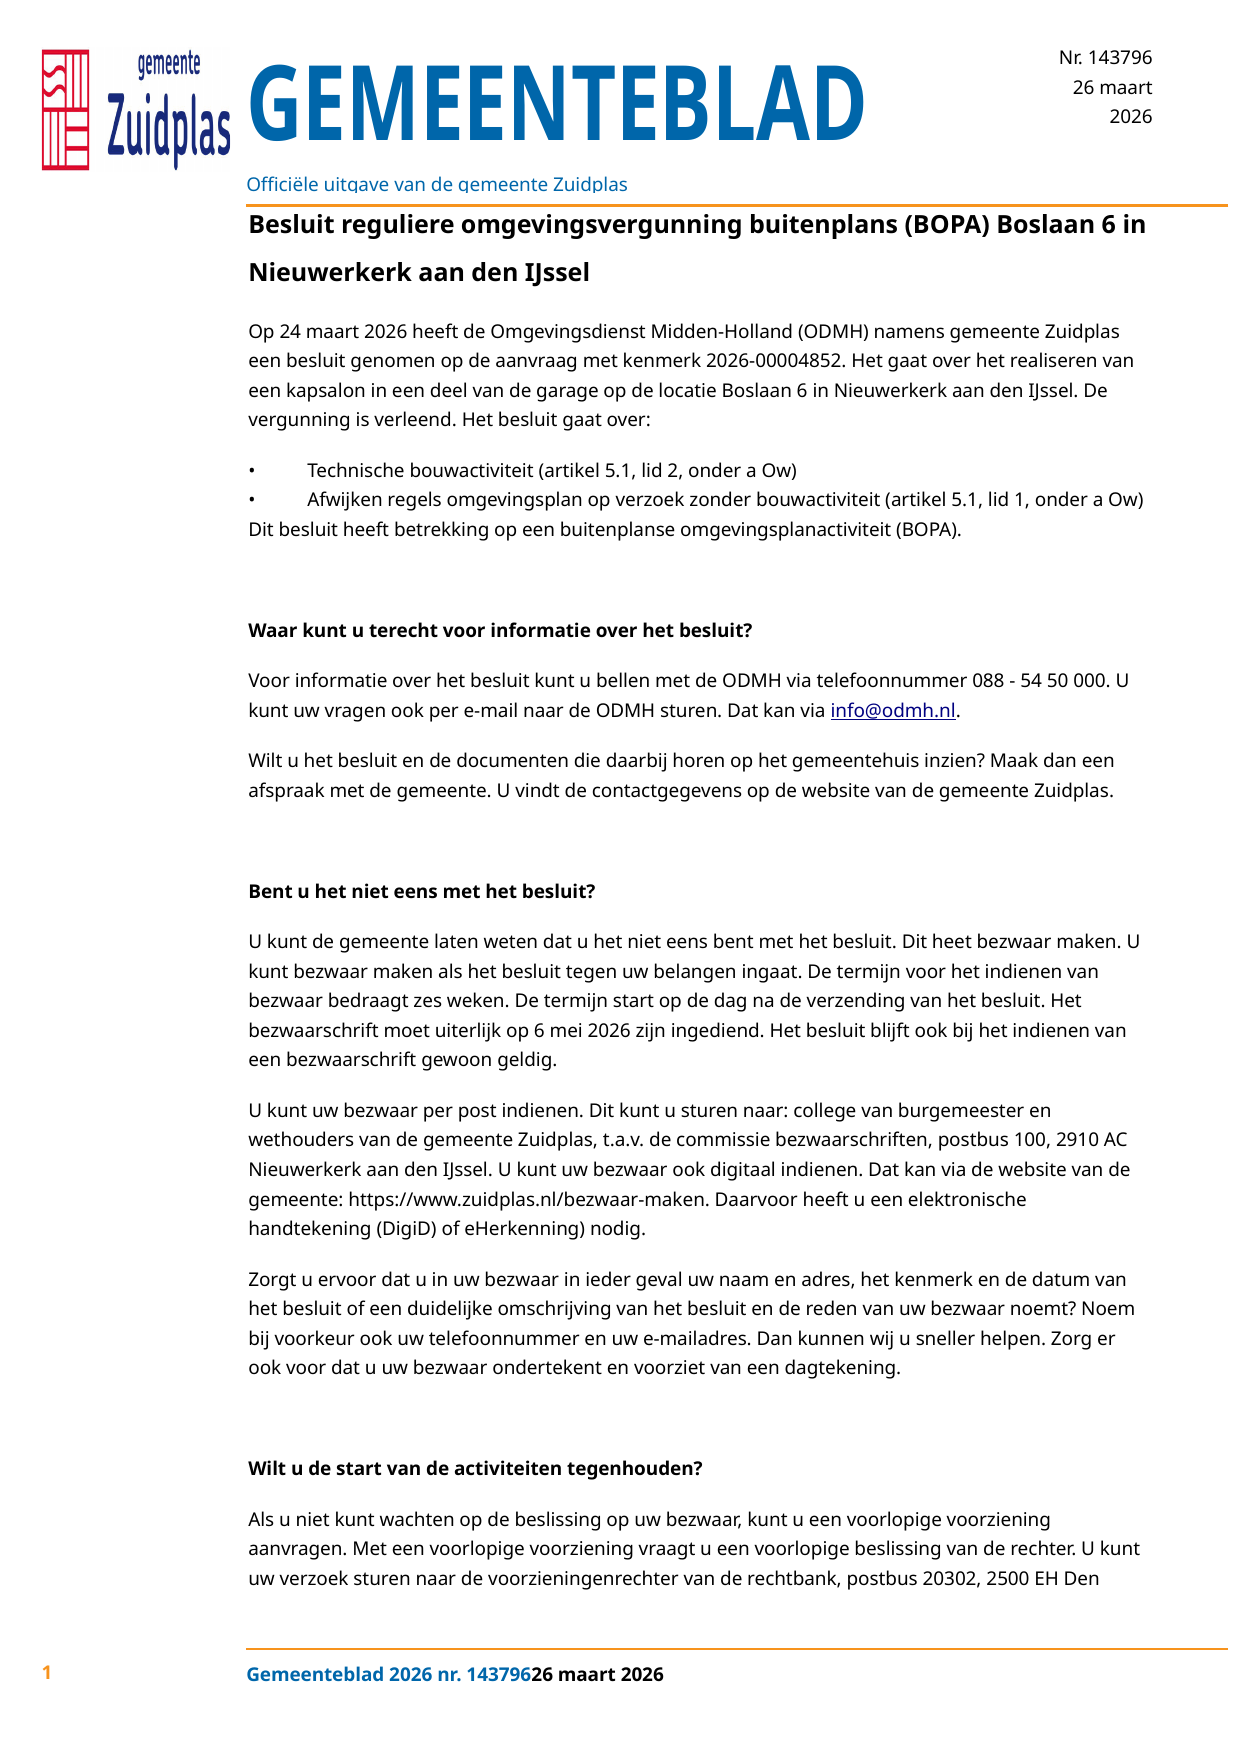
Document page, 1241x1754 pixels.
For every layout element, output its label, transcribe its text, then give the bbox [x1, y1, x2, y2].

picture [41, 47, 231, 172]
text Wilt u de start van de activiteiten tegenhouden? [248, 1455, 1152, 1481]
text U kunt de gemeente laten weten dat u het niet eens bent met het besluit. Dit heet bezwaar maken. U kunt bezwaar maken als het besluit tegen uw belangen ingaat. De termijn voor het indienen van bezwaar bedraagt zes weken. De termijn start op de dag na de verzending van het besluit. Het bezwaarschrift moet uiterlijk op 6 mei 2026 zijn ingediend. Het besluit blijft ook bij het indienen van een bezwaarschrift gewoon geldig. [248, 928, 1152, 1072]
text Wilt u het besluit en de documenten die daarbij horen op het gemeentehuis inzien? Maak dan een afspraak met de gemeente. U vindt de contactgegevens op de website van de gemeente Zuidplas. [248, 747, 1152, 803]
text Als u niet kunt wachten op de beslissing op uw bezwaar, kunt u een voorlopige voorziening aanvragen. Met een voorlopige voorziening vraagt u een voorlopige beslissing van de rechter. U kunt uw verzoek sturen naar de voorzieningenrechter van de rechtbank, postbus 20302, 2500 EH Den [248, 1506, 1152, 1591]
text Zorgt u ervoor dat u in uw bezwaar in ieder geval uw naam en adres, het kenmerk en de datum van het besluit of een duidelijke omschrijving van het besluit en de reden van uw bezwaar noemt? Noem bij voorkeur ook uw telefoonnummer en uw e-mailadres. Dan kunnen wij u sneller helpen. Zorg er ook voor dat u uw bezwaar ondertekent en voorziet van een dagtekening. [248, 1266, 1152, 1380]
text Waar kunt u terecht voor informatie over het besluit? [248, 617, 1152, 643]
text Bent u het niet eens met het besluit? [248, 878, 1152, 904]
list Afwijken regels omgevingsplan op verzoek zonder bouwactiviteit (artikel 5.1, lid 1, onder a Ow) [248, 487, 1152, 512]
text Op 24 maart 2026 heeft de Omgevingsdienst Midden-Holland (ODMH) namens gemeente Zuidplas een besluit genomen op de aanvraag met kenmerk 2026-00004852. Het gaat over het realiseren van een kapsalon in een deel van de garage op de locatie Boslaan 6 in Nieuwerkerk aan den IJssel. De vergunning is verleend. Het besluit gaat over: [248, 318, 1152, 432]
list Technische bouwactiviteit (artikel 5.1, lid 2, onder a Ow) [248, 457, 1152, 483]
text Besluit reguliere omgevingsvergunning buitenplans (BOPA) Boslaan 6 in Nieuwerkerk aan den IJssel [248, 207, 1152, 288]
text U kunt uw bezwaar per post indienen. Dit kunt u sturen naar: college van burgemeester en wethouders van de gemeente Zuidplas, t.a.v. de commissie bezwaarschriften, postbus 100, 2910 AC Nieuwerkerk aan den IJssel. U kunt uw bezwaar ook digitaal indienen. Dat kan via de website van de gemeente: https://www.zuidplas.nl/bezwaar-maken. Daarvoor heeft u een elektronische handtekening (DigiD) of eHerkenning) nodig. [248, 1097, 1152, 1241]
text Voor informatie over het besluit kunt u bellen met de ODMH via telefoonnummer 088 - 54 50 000. U kunt uw vragen ook per e-mail naar de ODMH sturen. Dat kan via info@odmh.nl. [248, 667, 1152, 723]
text Dit besluit heeft betrekking op een buitenplanse omgevingsplanactiviteit (BOPA). [248, 516, 1152, 542]
